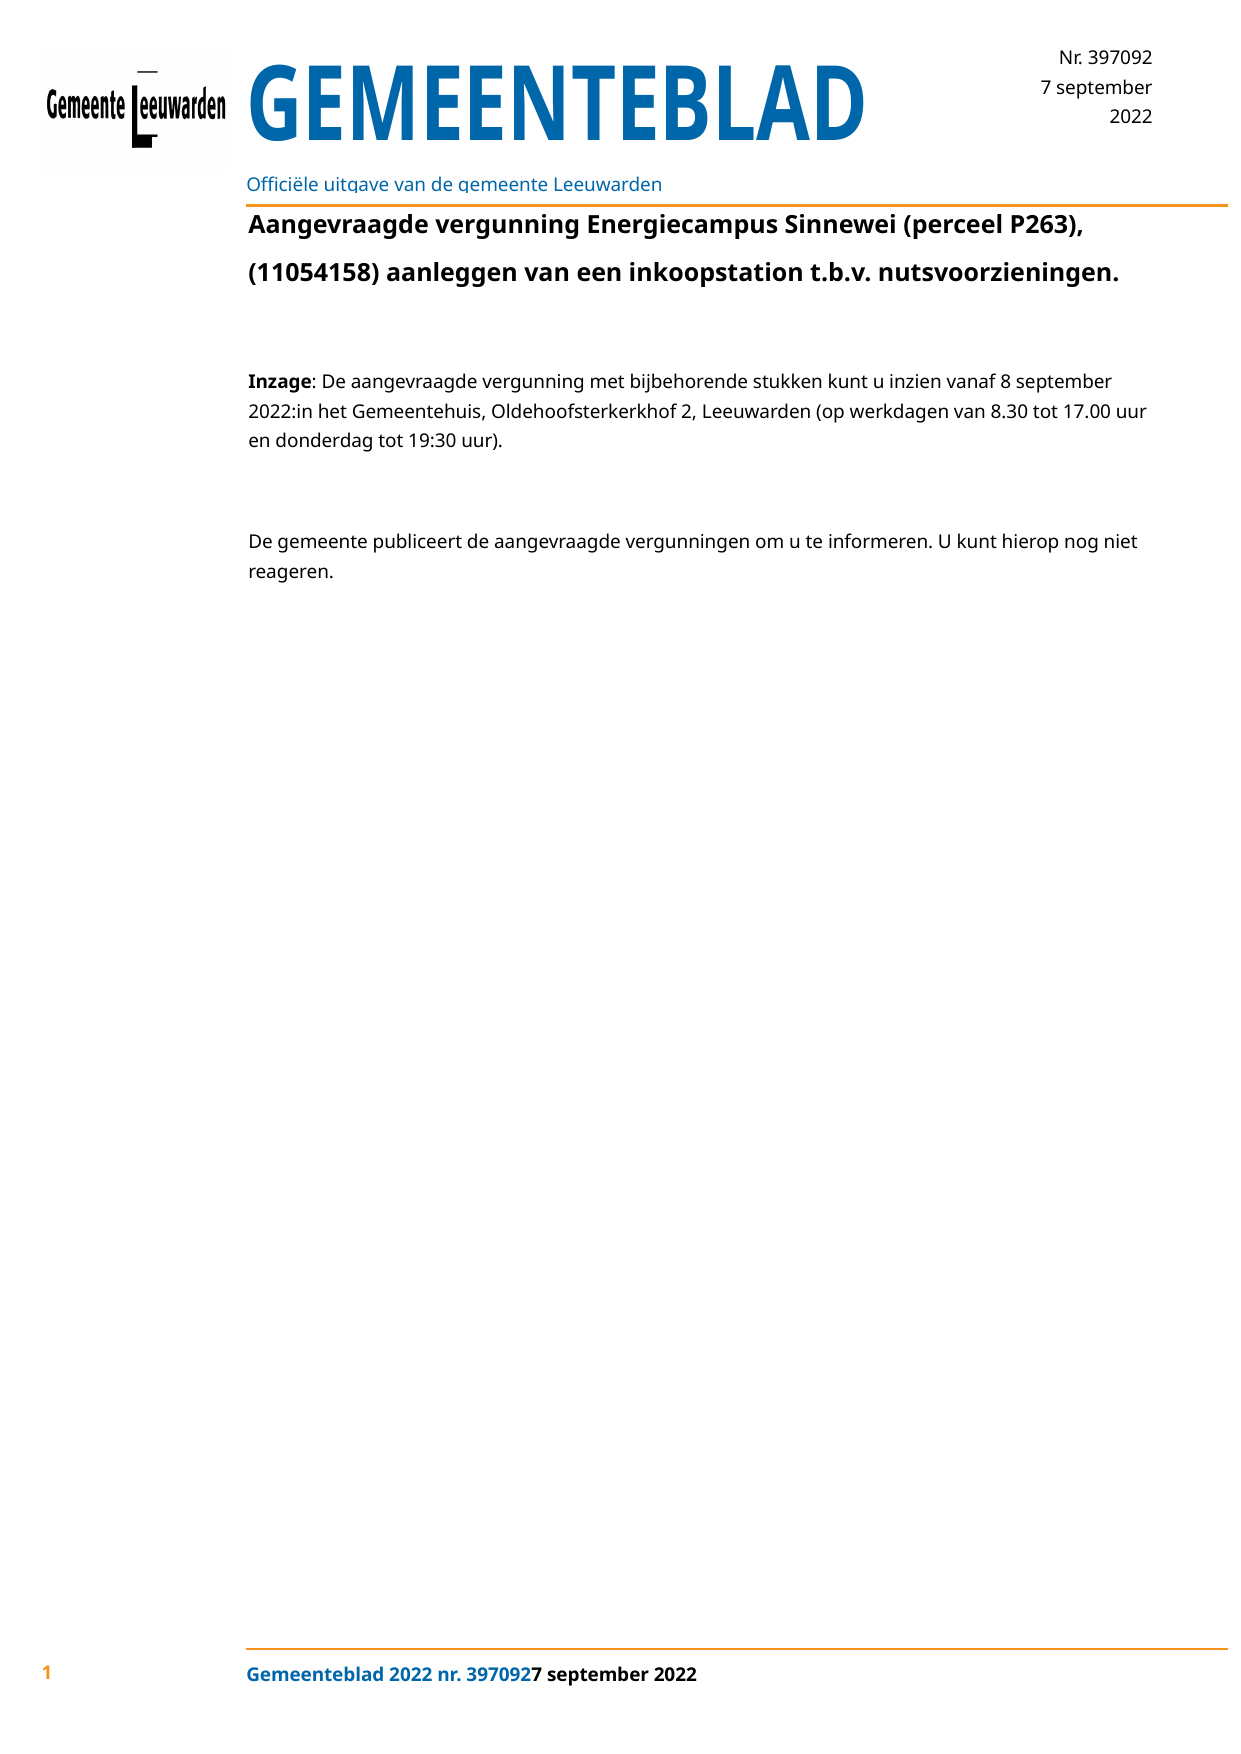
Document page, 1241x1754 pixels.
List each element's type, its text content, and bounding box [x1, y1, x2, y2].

text De gemeente publiceert de aangevraagde vergunningen om u te informeren. U kunt hierop nog niet reageren. [248, 528, 1152, 584]
picture [41, 47, 231, 172]
text Inzage: De aangevraagde vergunning met bijbehorende stukken kunt u inzien vanaf 8 september 2022:in het Gemeentehuis, Oldehoofsterkerkhof 2, Leeuwarden (op werkdagen van 8.30 tot 17.00 uur en donderdag tot 19:30 uur). [248, 368, 1152, 453]
text Aangevraagde vergunning Energiecampus Sinnewei (perceel P263), (11054158) aanleggen van een inkoopstation t.b.v. nutsvoorzieningen. [248, 207, 1152, 288]
